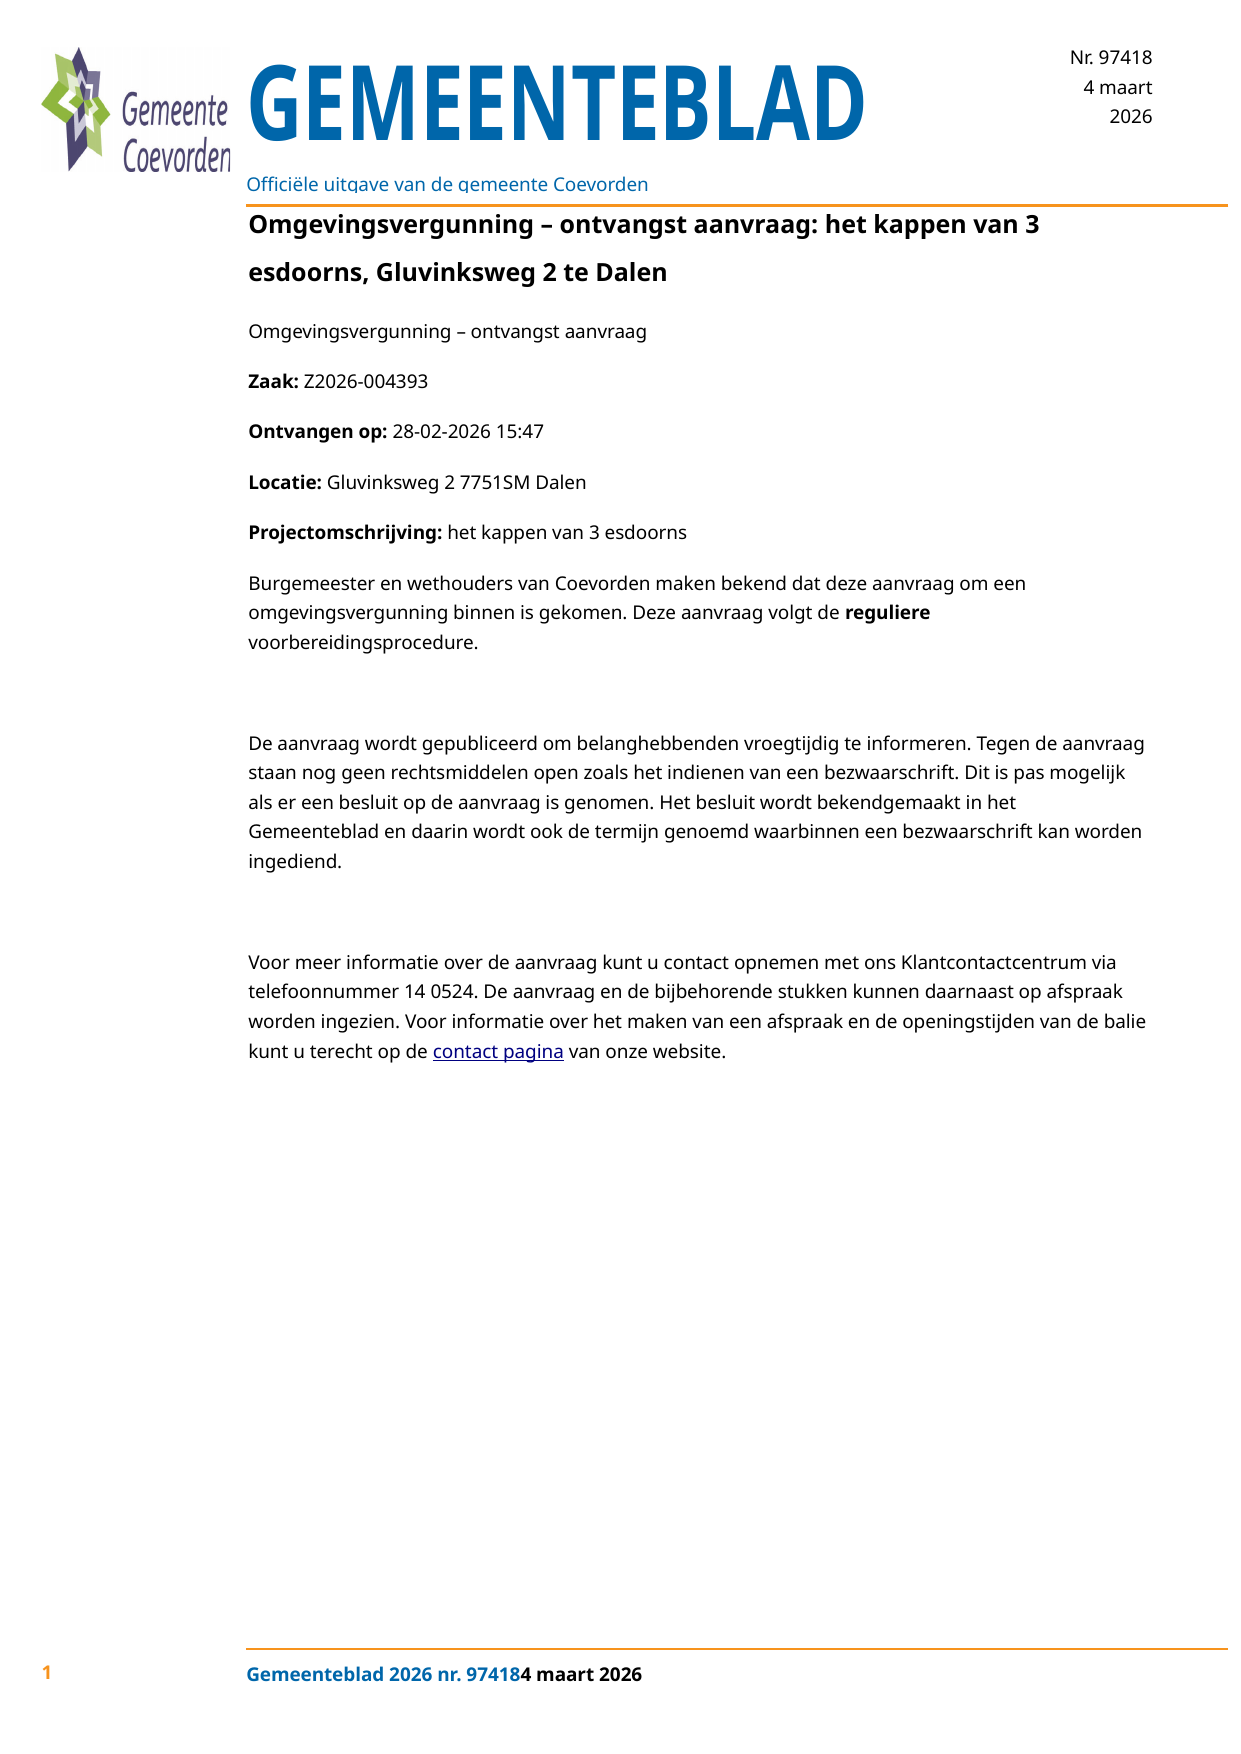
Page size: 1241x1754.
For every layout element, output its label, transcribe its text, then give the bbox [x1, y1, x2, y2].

text Ontvangen op: 28-02-2026 15:47 [248, 419, 1152, 444]
text Voor meer informatie over de aanvraag kunt u contact opnemen met ons Klantcontactcentrum via telefoonnummer 14 0524. De aanvraag en de bijbehorende stukken kunnen daarnaast op afspraak worden ingezien. Voor informatie over het maken van een afspraak en de openingstijden van de balie kunt u terecht op de contact pagina van onze website. [248, 949, 1152, 1064]
text Omgevingsvergunning – ontvangst aanvraag [248, 318, 1152, 344]
text Zaak: Z2026-004393 [248, 368, 1152, 394]
text Burgemeester en wethouders van Coevorden maken bekend dat deze aanvraag om een omgevingsvergunning binnen is gekomen. Deze aanvraag volgt de reguliere voorbereidingsprocedure. [248, 570, 1152, 655]
text Projectomschrijving: het kappen van 3 esdoorns [248, 519, 1152, 545]
picture [41, 47, 231, 172]
text Locatie: Gluvinksweg 2 7751SM Dalen [248, 469, 1152, 495]
text De aanvraag wordt gepubliceerd om belanghebbenden vroegtijdig te informeren. Tegen de aanvraag staan nog geen rechtsmiddelen open zoals het indienen van een bezwaarschrift. Dit is pas mogelijk als er een besluit op de aanvraag is genomen. Het besluit wordt bekendgemaakt in het Gemeenteblad en daarin wordt ook de termijn genoemd waarbinnen een bezwaarschrift kan worden ingediend. [248, 730, 1152, 874]
text Omgevingsvergunning – ontvangst aanvraag: het kappen van 3 esdoorns, Gluvinksweg 2 te Dalen [248, 207, 1152, 288]
